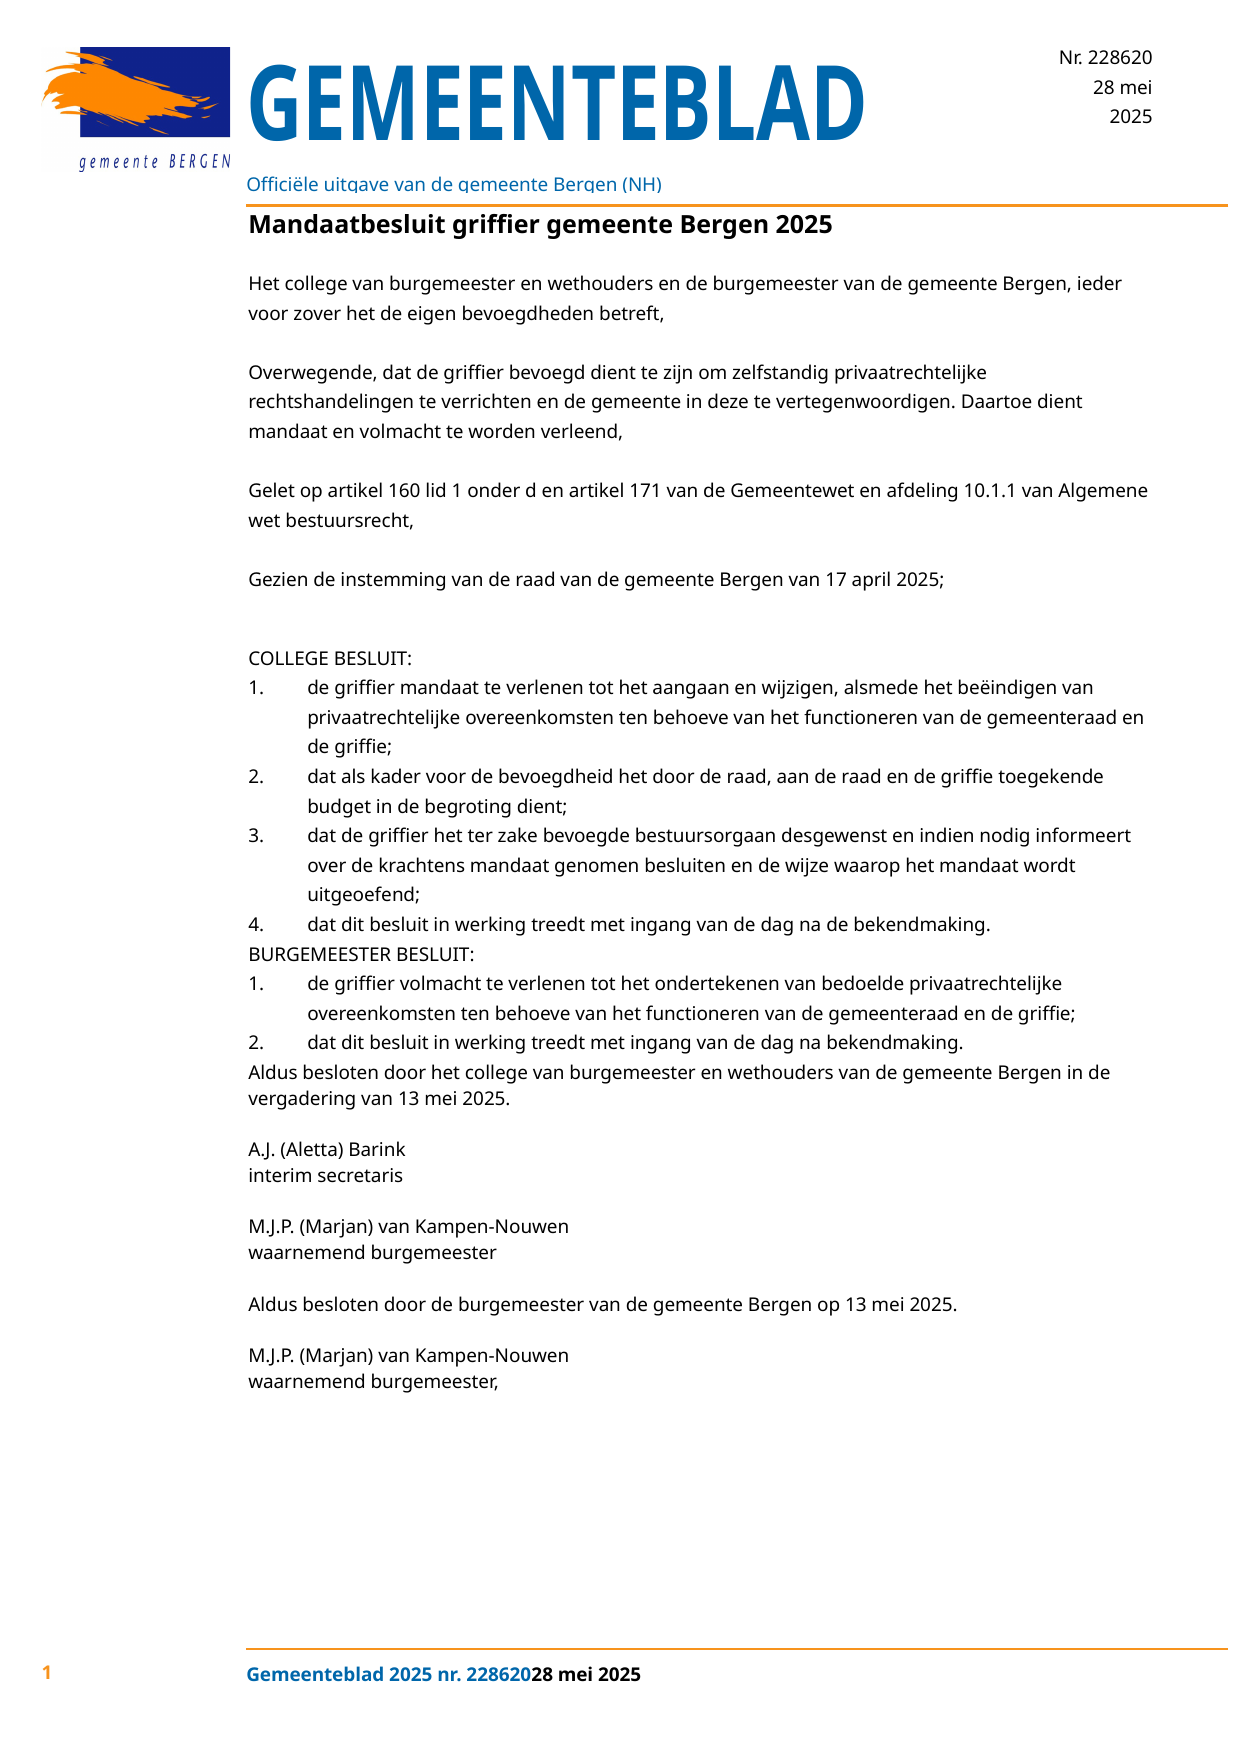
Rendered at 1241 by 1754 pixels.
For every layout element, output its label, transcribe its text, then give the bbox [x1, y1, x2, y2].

text waarnemend burgemeester [248, 1239, 1152, 1265]
text waarnemend burgemeester, [248, 1368, 1152, 1394]
list de griffier volmacht te verlenen tot het ondertekenen van bedoelde privaatrechtelijke overeenkomsten ten behoeve van het functioneren van de gemeenteraad en de griffie; [248, 970, 1152, 1026]
list dat de griffier het ter zake bevoegde bestuursorgaan desgewenst en indien nodig informeert over de krachtens mandaat genomen besluiten en de wijze waarop het mandaat wordt uitgeoefend; [248, 822, 1152, 907]
text Het college van burgemeester en wethouders en de burgemeester van de gemeente Bergen, ieder voor zover het de eigen bevoegdheden betreft, [248, 270, 1152, 326]
text Gezien de instemming van de raad van de gemeente Bergen van 17 april 2025; [248, 566, 1152, 592]
text A.J. (Aletta) Barink [248, 1136, 1152, 1162]
list dat dit besluit in werking treedt met ingang van de dag na bekendmaking. [248, 1029, 1152, 1055]
text Aldus besloten door de burgemeester van de gemeente Bergen op 13 mei 2025. [248, 1291, 1152, 1316]
text M.J.P. (Marjan) van Kampen-Nouwen [248, 1213, 1152, 1239]
list dat dit besluit in werking treedt met ingang van de dag na de bekendmaking. [248, 911, 1152, 937]
picture [41, 47, 231, 172]
text Overwegende, dat de griffier bevoegd dient te zijn om zelfstandig privaatrechtelijke rechtshandelingen te verrichten en de gemeente in deze te vertegenwoordigen. Daartoe dient mandaat en volmacht te worden verleend, [248, 359, 1152, 444]
text Gelet op artikel 160 lid 1 onder d en artikel 171 van de Gemeentewet en afdeling 10.1.1 van Algemene wet bestuursrecht, [248, 477, 1152, 533]
list dat als kader voor de bevoegdheid het door de raad, aan de raad en de griffie toegekende budget in de begroting dient; [248, 763, 1152, 819]
text Aldus besloten door het college van burgemeester en wethouders van de gemeente Bergen in de vergadering van 13 mei 2025. [248, 1059, 1152, 1111]
text M.J.P. (Marjan) van Kampen-Nouwen [248, 1342, 1152, 1368]
text COLLEGE BESLUIT: [248, 645, 1152, 671]
list de griffier mandaat te verlenen tot het aangaan en wijzigen, alsmede het beëindigen van privaatrechtelijke overeenkomsten ten behoeve van het functioneren van de gemeenteraad en de griffie; [248, 674, 1152, 759]
text BURGEMEESTER BESLUIT: [248, 941, 1152, 967]
text interim secretaris [248, 1162, 1152, 1188]
text Mandaatbesluit griffier gemeente Bergen 2025 [248, 207, 1152, 241]
